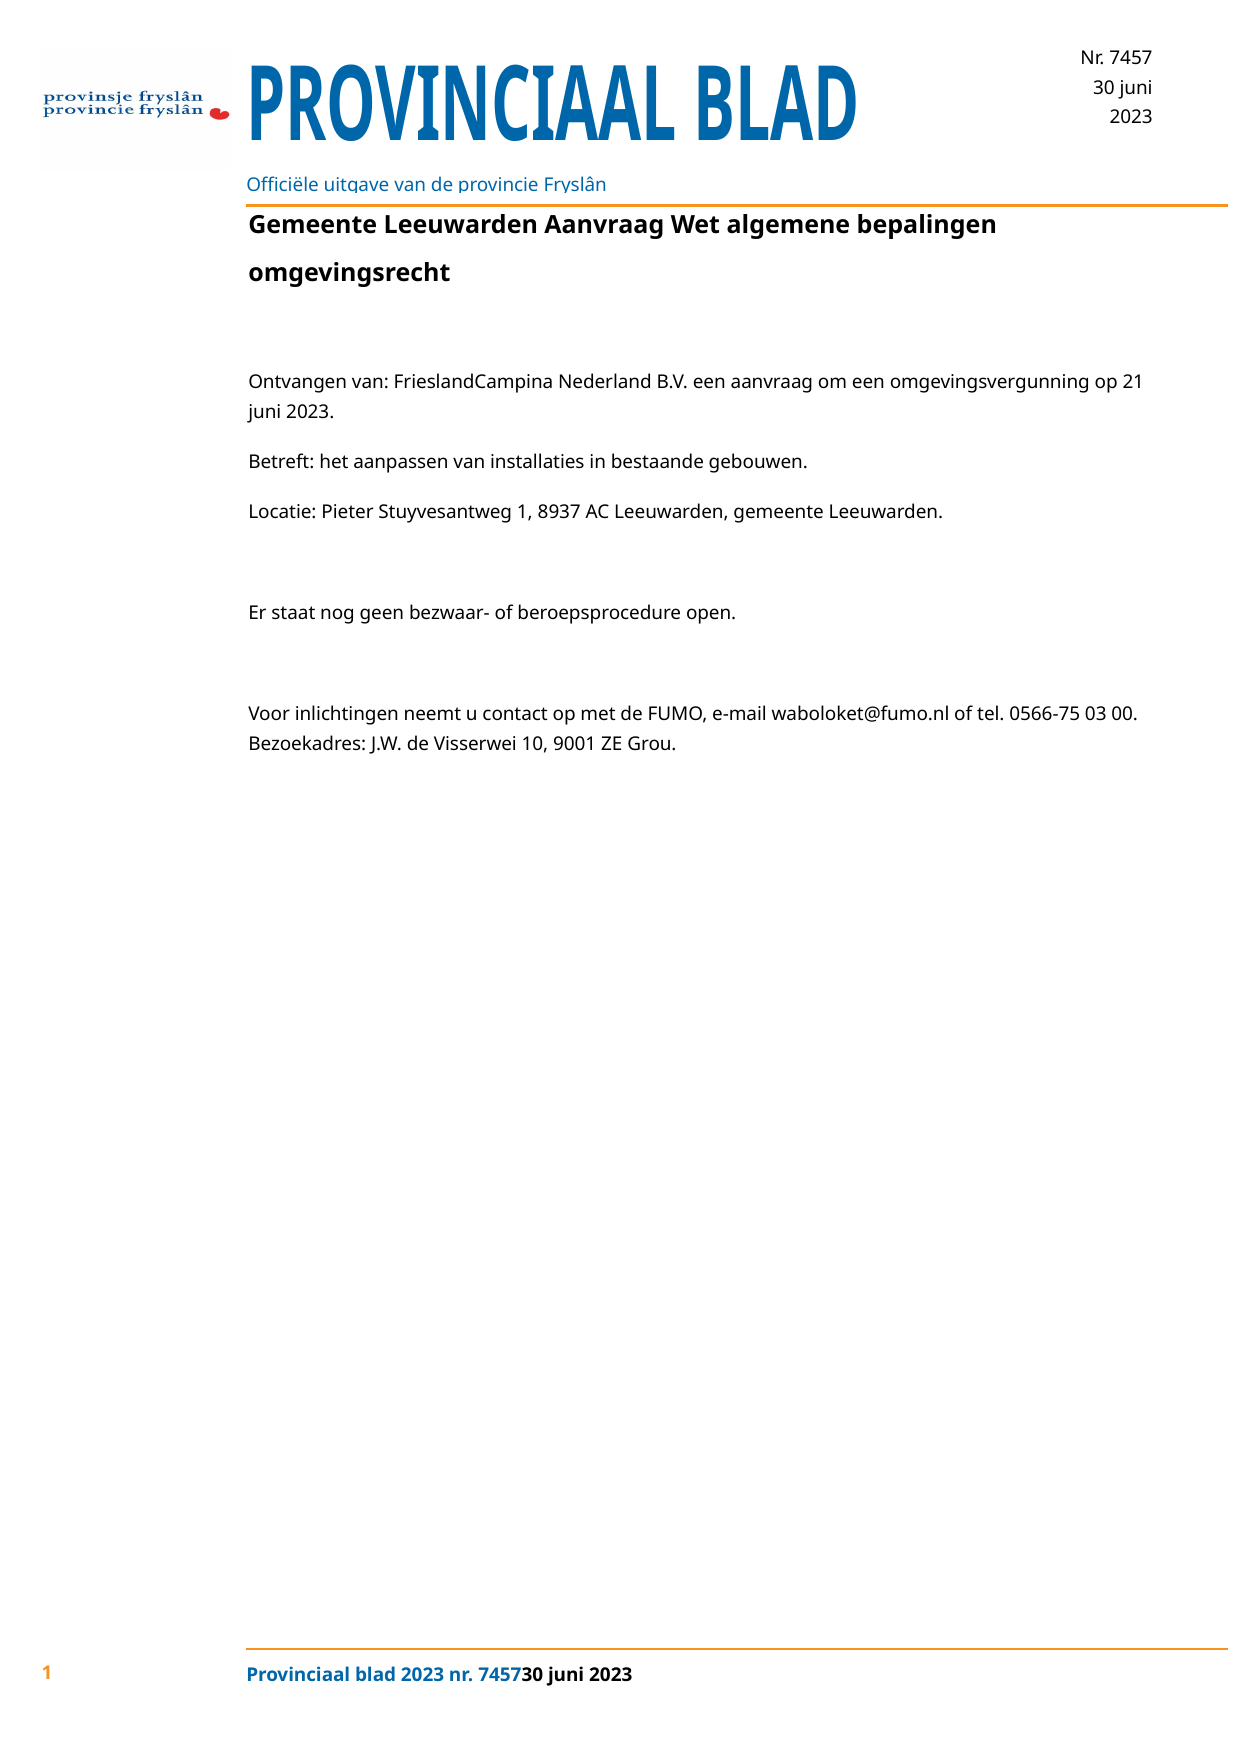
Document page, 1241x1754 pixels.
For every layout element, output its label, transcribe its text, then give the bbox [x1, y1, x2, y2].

text Betreft: het aanpassen van installaties in bestaande gebouwen. [248, 448, 1152, 474]
text Gemeente Leeuwarden Aanvraag Wet algemene bepalingen omgevingsrecht [248, 207, 1152, 288]
text Er staat nog geen bezwaar- of beroepsprocedure open. [248, 599, 1152, 625]
text Voor inlichtingen neemt u contact op met de FUMO, e-mail waboloket@fumo.nl of tel. 0566-75 03 00. Bezoekadres: J.W. de Visserwei 10, 9001 ZE Grou. [248, 700, 1152, 756]
text Ontvangen van: FrieslandCampina Nederland B.V. een aanvraag om een omgevingsvergunning op 21 juni 2023. [248, 368, 1152, 424]
picture [41, 47, 231, 172]
text Locatie: Pieter Stuyvesantweg 1, 8937 AC Leeuwarden, gemeente Leeuwarden. [248, 499, 1152, 524]
